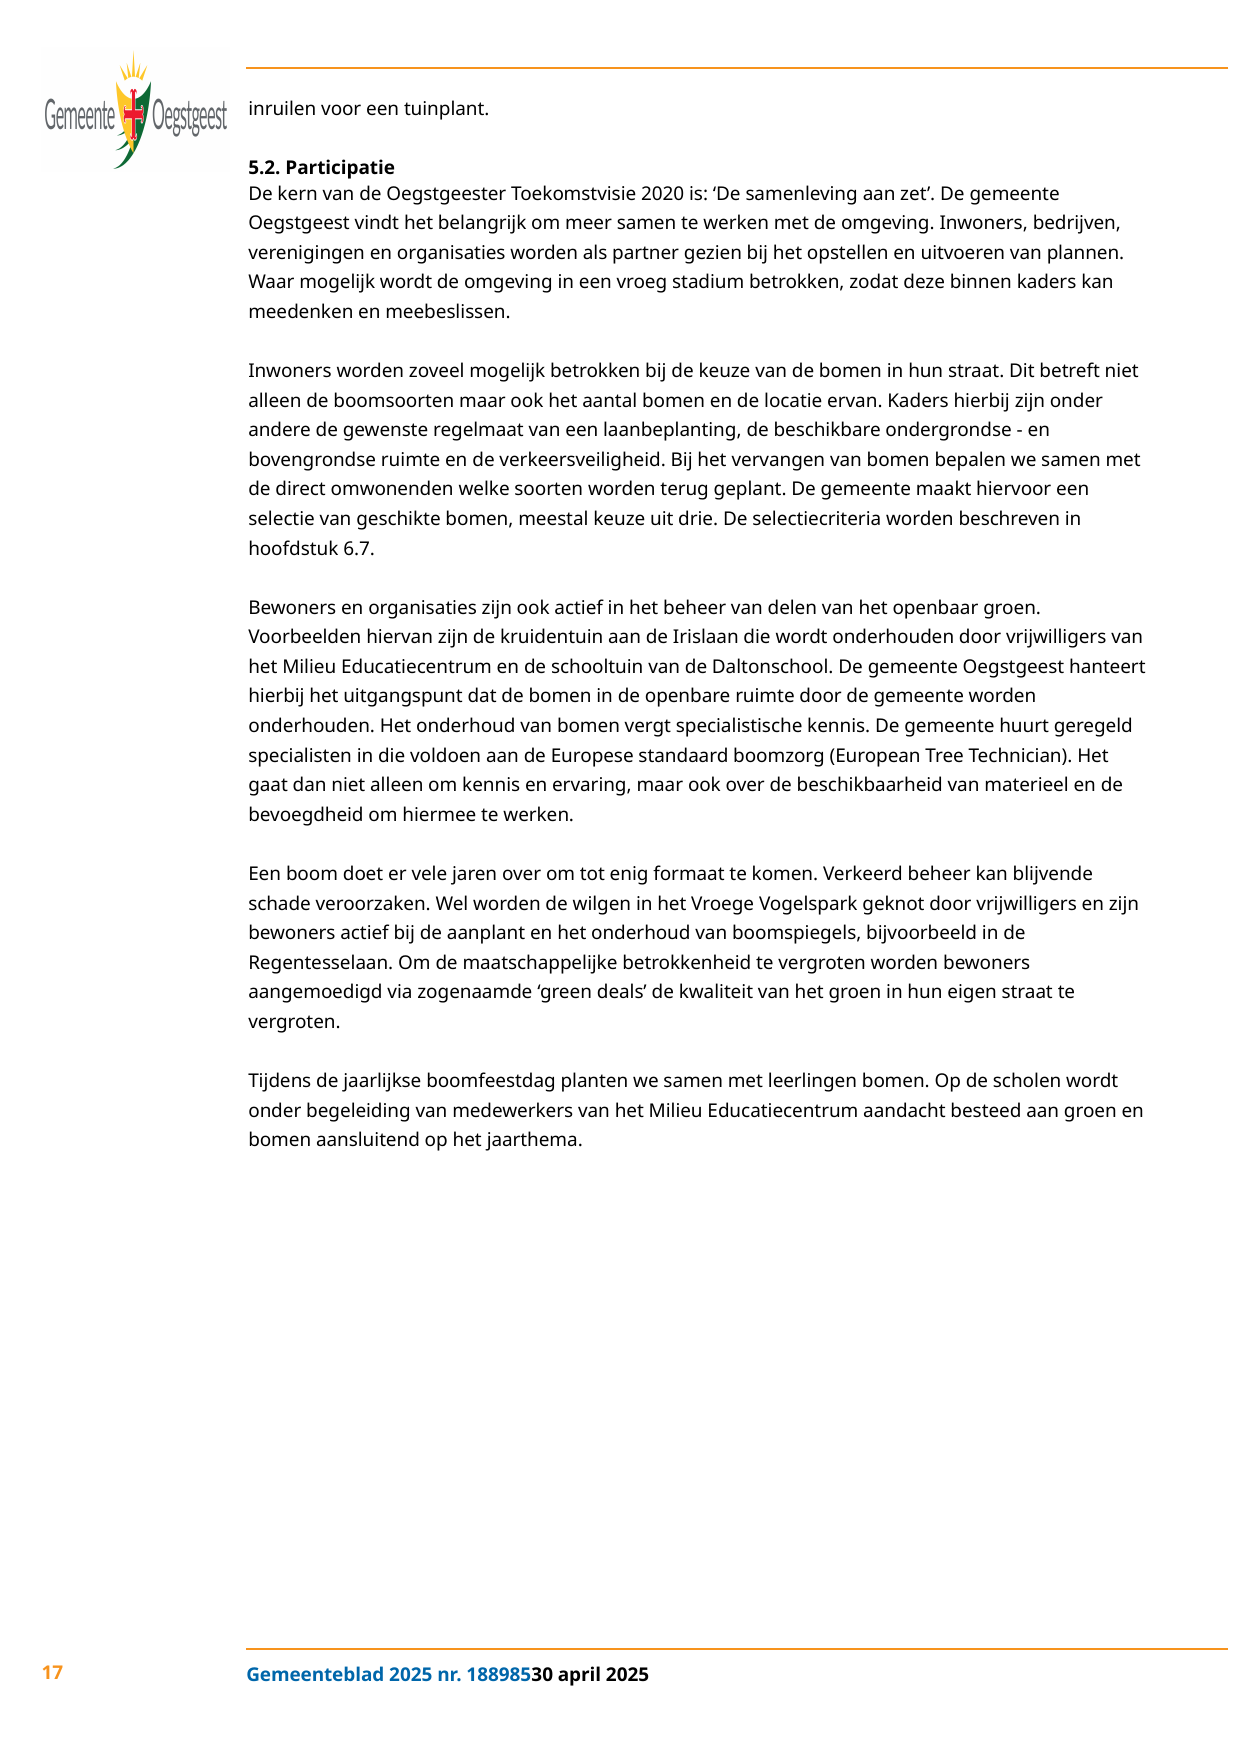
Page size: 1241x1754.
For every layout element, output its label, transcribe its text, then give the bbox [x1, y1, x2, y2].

text Een boom doet er vele jaren over om tot enig formaat te komen. Verkeerd beheer kan blijvende schade veroorzaken. Wel worden de wilgen in het Vroege Vogelspark geknot door vrijwilligers en zijn bewoners actief bij de aanplant en het onderhoud van boomspiegels, bijvoorbeeld in de Regentesselaan. Om de maatschappelijke betrokkenheid te vergroten worden bewoners aangemoedigd via zogenaamde ‘green deals’ de kwaliteit van het groen in hun eigen straat te vergroten. [248, 860, 1152, 1034]
text inruilen voor een tuinplant. [248, 95, 1152, 121]
text Tijdens de jaarlijkse boomfeestdag planten we samen met leerlingen bomen. Op de scholen wordt onder begeleiding van medewerkers van het Milieu Educatiecentrum aandacht besteed aan groen en bomen aansluitend op het jaarthema. [248, 1067, 1152, 1152]
text De kern van de Oegstgeester Toekomstvisie 2020 is: ‘De samenleving aan zet’. De gemeente Oegstgeest vindt het belangrijk om meer samen te werken met de omgeving. Inwoners, bedrijven, verenigingen en organisaties worden als partner gezien bij het opstellen en uitvoeren van plannen. Waar mogelijk wordt de omgeving in een vroeg stadium betrokken, zodat deze binnen kaders kan meedenken en meebeslissen. [248, 180, 1152, 324]
text Inwoners worden zoveel mogelijk betrokken bij de keuze van de bomen in hun straat. Dit betreft niet alleen de boomsoorten maar ook het aantal bomen en de locatie ervan. Kaders hierbij zijn onder andere de gewenste regelmaat van een laanbeplanting, de beschikbare ondergrondse - en bovengrondse ruimte en de verkeersveiligheid. Bij het vervangen van bomen bepalen we samen met de direct omwonenden welke soorten worden terug geplant. De gemeente maakt hiervoor een selectie van geschikte bomen, meestal keuze uit drie. De selectiecriteria worden beschreven in hoofdstuk 6.7. [248, 357, 1152, 560]
picture [41, 47, 231, 172]
text 5.2. Participatie [248, 154, 1152, 180]
text Bewoners en organisaties zijn ook actief in het beheer van delen van het openbaar groen. Voorbeelden hiervan zijn de kruidentuin aan de Irislaan die wordt onderhouden door vrijwilligers van het Milieu Educatiecentrum en de schooltuin van de Daltonschool. De gemeente Oegstgeest hanteert hierbij het uitgangspunt dat de bomen in de openbare ruimte door de gemeente worden onderhouden. Het onderhoud van bomen vergt specialistische kennis. De gemeente huurt geregeld specialisten in die voldoen aan de Europese standaard boomzorg (European Tree Technician). Het gaat dan niet alleen om kennis en ervaring, maar ook over de beschikbaarheid van materieel en de bevoegdheid om hiermee te werken. [248, 594, 1152, 827]
